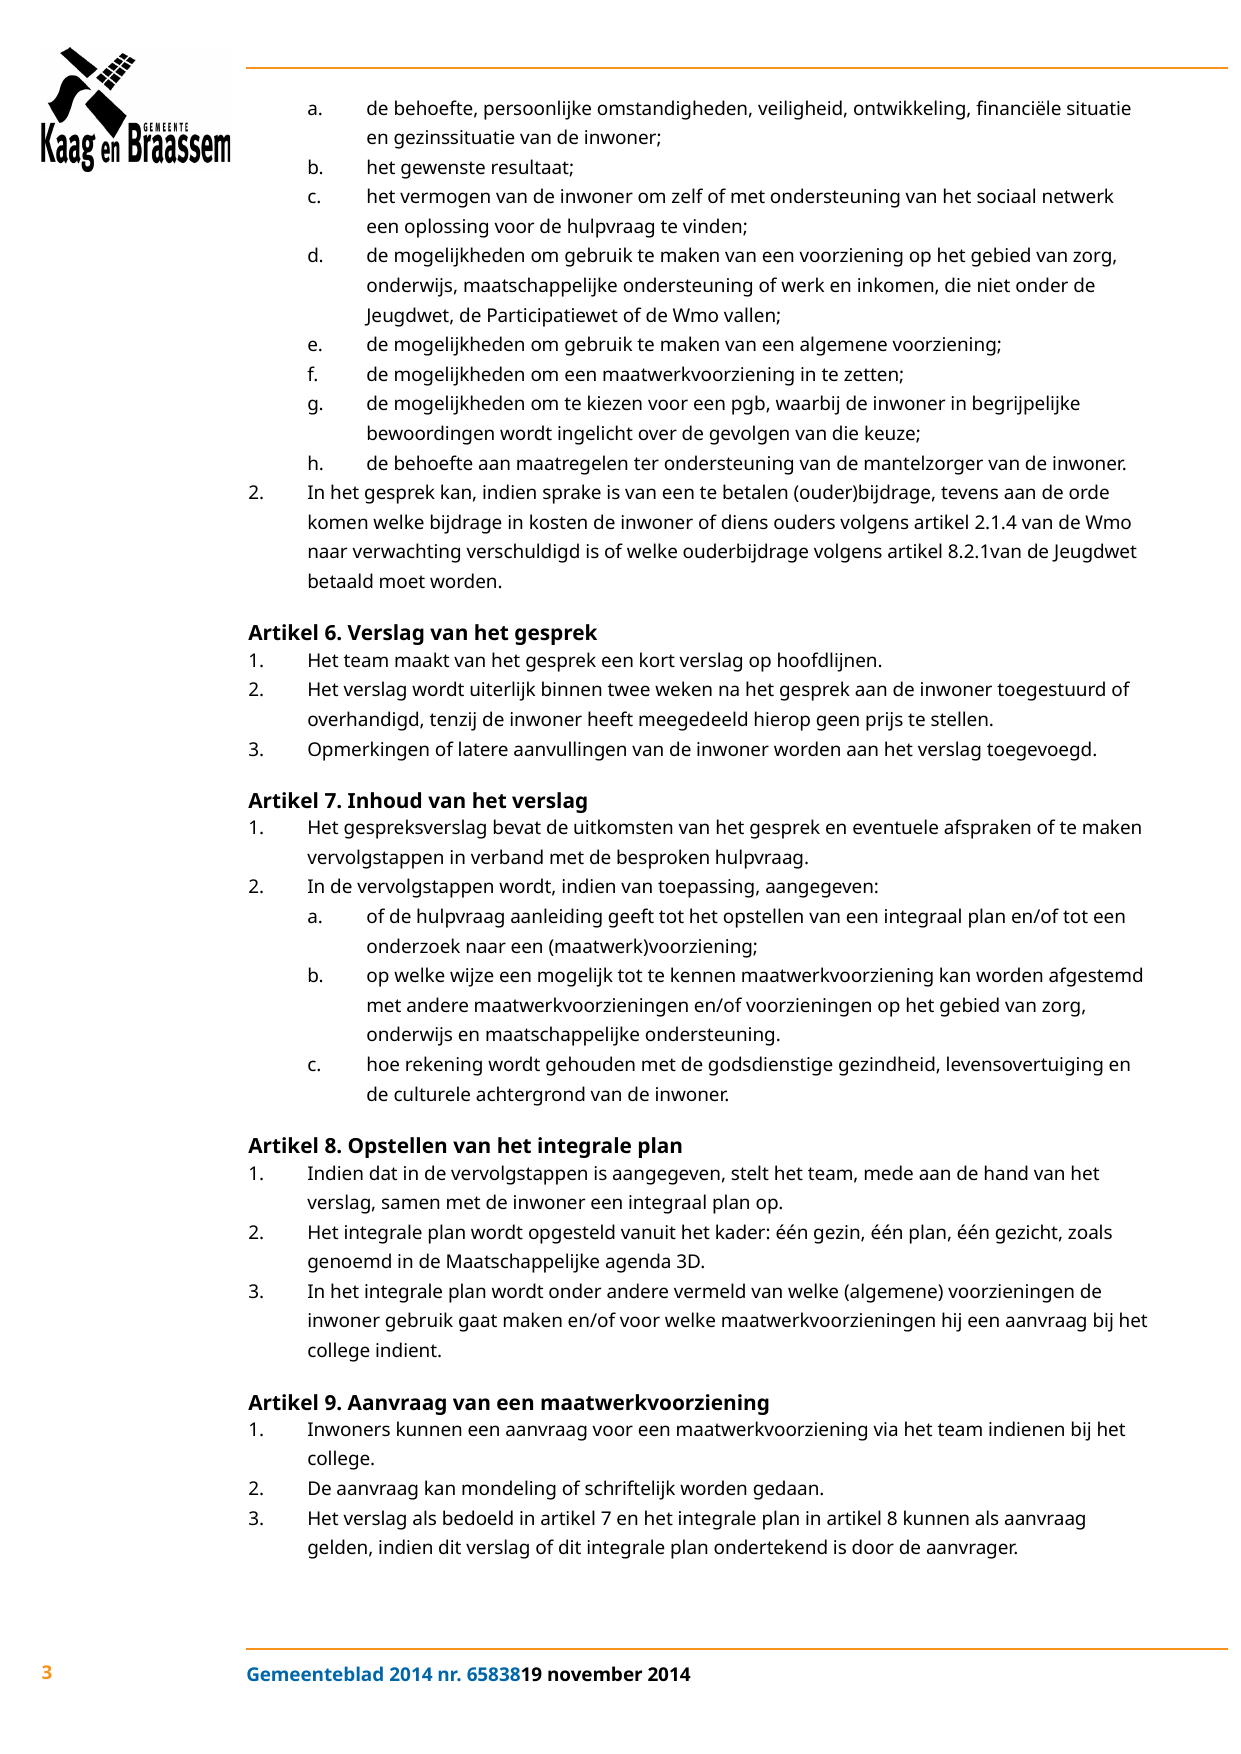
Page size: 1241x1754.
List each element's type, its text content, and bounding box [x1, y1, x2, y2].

list Opmerkingen of latere aanvullingen van de inwoner worden aan het verslag toegevoegd. [248, 736, 1152, 761]
list of de hulpvraag aanleiding geeft tot het opstellen van een integraal plan en/of tot een onderzoek naar een (maatwerk)voorziening; [307, 903, 1152, 959]
list de mogelijkheden om gebruik te maken van een algemene voorziening; [307, 331, 1152, 357]
text Artikel 9. Aanvraag van een maatwerkvoorziening [248, 1388, 1152, 1416]
list de mogelijkheden om gebruik te maken van een voorziening op het gebied van zorg, onderwijs, maatschappelijke ondersteuning of werk en inkomen, die niet onder de Jeugdwet, de Participatiewet of de Wmo vallen; [307, 243, 1152, 328]
list Het team maakt van het gesprek een kort verslag op hoofdlijnen. [248, 647, 1152, 673]
list Het integrale plan wordt opgesteld vanuit het kader: één gezin, één plan, één gezicht, zoals genoemd in de Maatschappelijke agenda 3D. [248, 1219, 1152, 1274]
list Inwoners kunnen een aanvraag voor een maatwerkvoorziening via het team indienen bij het college. [248, 1416, 1152, 1471]
list het gewenste resultaat; [307, 154, 1152, 180]
picture [41, 47, 231, 172]
text Artikel 8. Opstellen van het integrale plan [248, 1131, 1152, 1160]
list het vermogen van de inwoner om zelf of met ondersteuning van het sociaal netwerk een oplossing voor de hulpvraag te vinden; [307, 183, 1152, 239]
list Het gespreksverslag bevat de uitkomsten van het gesprek en eventuele afspraken of te maken vervolgstappen in verband met de besproken hulpvraag. [248, 814, 1152, 870]
list Het verslag wordt uiterlijk binnen twee weken na het gesprek aan de inwoner toegestuurd of overhandigd, tenzij de inwoner heeft meegedeeld hierop geen prijs te stellen. [248, 677, 1152, 732]
list In het integrale plan wordt onder andere vermeld van welke (algemene) voorzieningen de inwoner gebruik gaat maken en/of voor welke maatwerkvoorzieningen hij een aanvraag bij het college indient. [248, 1278, 1152, 1363]
text Artikel 7. Inhoud van het verslag [248, 786, 1152, 814]
list De aanvraag kan mondeling of schriftelijk worden gedaan. [248, 1475, 1152, 1501]
list In de vervolgstappen wordt, indien van toepassing, aangegeven: [248, 874, 1152, 899]
list de mogelijkheden om te kiezen voor een pgb, waarbij de inwoner in begrijpelijke bewoordingen wordt ingelicht over de gevolgen van die keuze; [307, 391, 1152, 446]
list hoe rekening wordt gehouden met de godsdienstige gezindheid, levensovertuiging en de culturele achtergrond van de inwoner. [307, 1051, 1152, 1107]
list Het verslag als bedoeld in artikel 7 en het integrale plan in artikel 8 kunnen als aanvraag gelden, indien dit verslag of dit integrale plan ondertekend is door de aanvrager. [248, 1505, 1152, 1560]
list de behoefte aan maatregelen ter ondersteuning van de mantelzorger van de inwoner. [307, 450, 1152, 476]
list de behoefte, persoonlijke omstandigheden, veiligheid, ontwikkeling, financiële situatie en gezinssituatie van de inwoner; [307, 95, 1152, 150]
list In het gesprek kan, indien sprake is van een te betalen (ouder)bijdrage, tevens aan de orde komen welke bijdrage in kosten de inwoner of diens ouders volgens artikel 2.1.4 van de Wmo naar verwachting verschuldigd is of welke ouderbijdrage volgens artikel 8.2.1van de Jeugdwet betaald moet worden. [248, 479, 1152, 594]
list de mogelijkheden om een maatwerkvoorziening in te zetten; [307, 361, 1152, 387]
list op welke wijze een mogelijk tot te kennen maatwerkvoorziening kan worden afgestemd met andere maatwerkvoorzieningen en/of voorzieningen op het gebied van zorg, onderwijs en maatschappelijke ondersteuning. [307, 962, 1152, 1047]
list Indien dat in de vervolgstappen is aangegeven, stelt het team, mede aan de hand van het verslag, samen met de inwoner een integraal plan op. [248, 1160, 1152, 1215]
text Artikel 6. Verslag van het gesprek [248, 618, 1152, 647]
